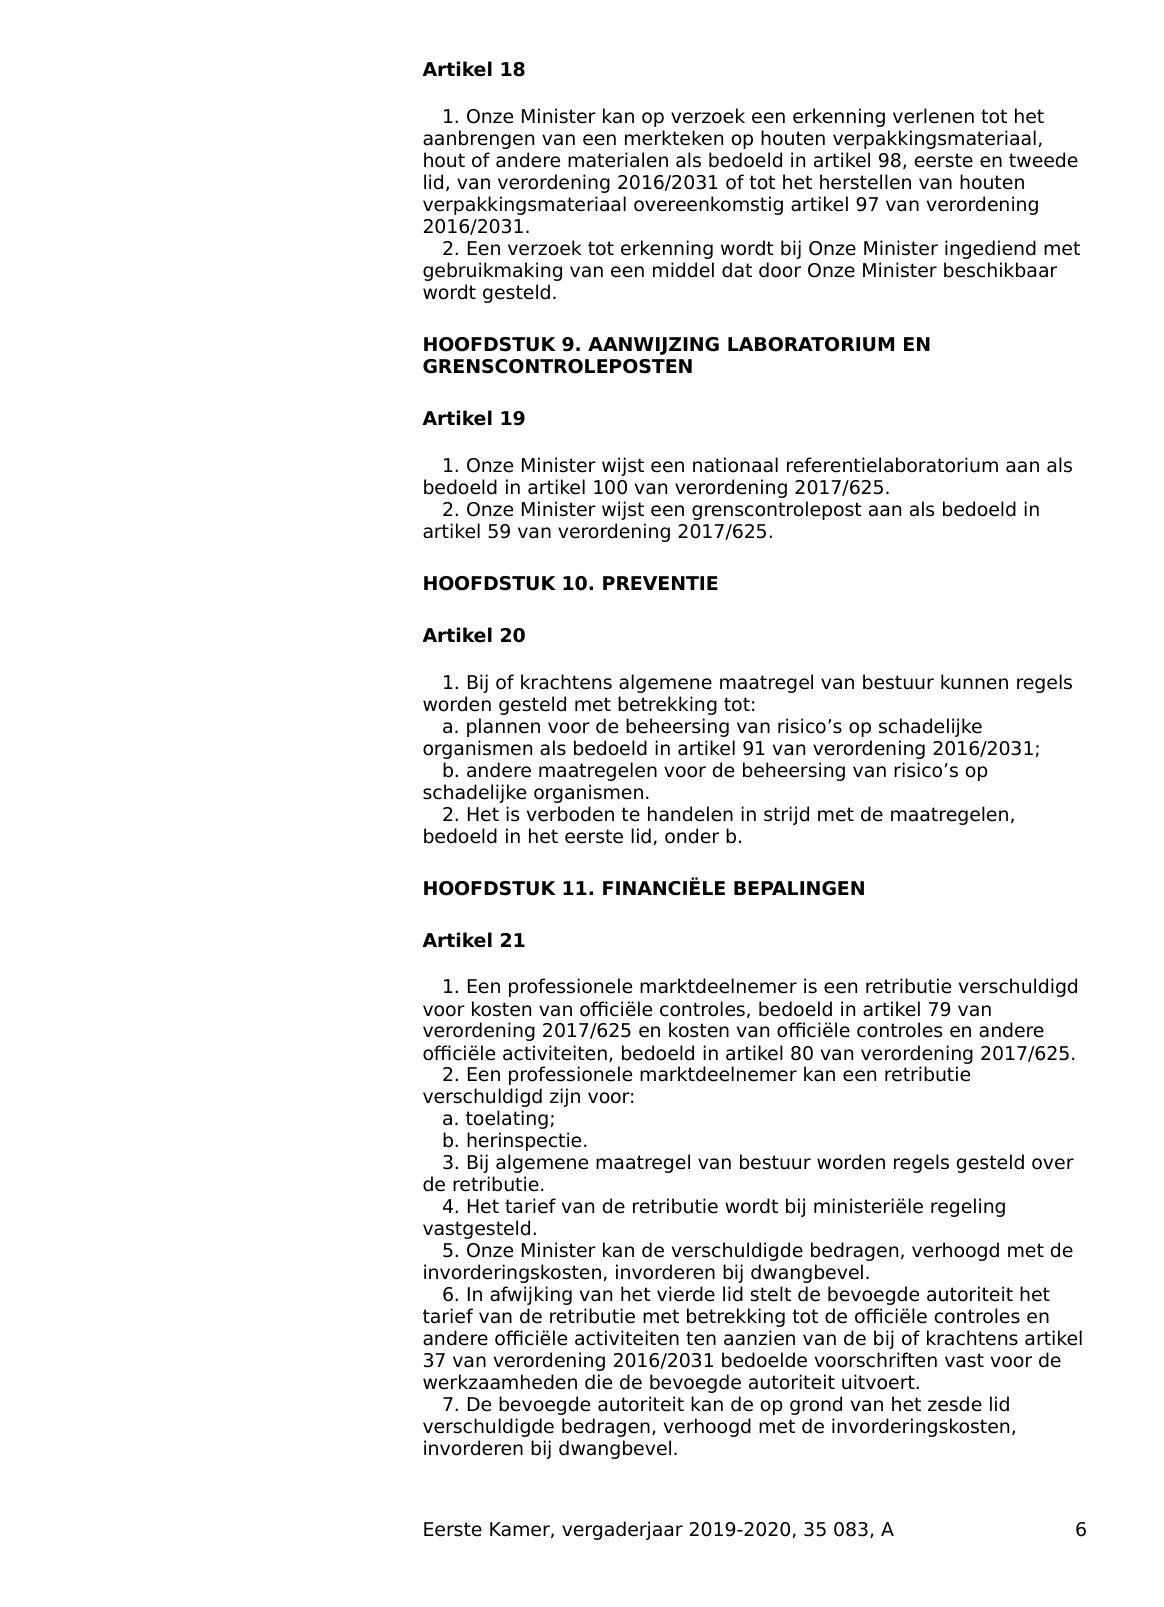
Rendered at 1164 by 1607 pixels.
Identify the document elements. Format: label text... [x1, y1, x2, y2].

text 2. Een verzoek tot erkenning wordt bij Onze Minister ingediend met gebruikmaking van een middel dat door Onze Minister beschikbaar wordt gesteld. [422, 238, 1087, 304]
text 2. Het is verboden te handelen in strijd met de maatregelen, bedoeld in het eerste lid, onder b. [422, 803, 1087, 847]
text 5. Onze Minister kan de verschuldigde bedragen, verhoogd met de invorderingskosten, invorderen bij dwangbevel. [422, 1240, 1087, 1284]
text 7. De bevoegde autoriteit kan de op grond van het zesde lid verschuldigde bedragen, verhoogd met de invorderingskosten, invorderen bij dwangbevel. [422, 1394, 1087, 1460]
text 2. Een professionele marktdeelnemer kan een retributie verschuldigd zijn voor: [422, 1064, 1087, 1108]
text 6. In afwijking van het vierde lid stelt de bevoegde autoriteit het tarief van de retributie met betrekking tot de officiële controles en andere officiële activiteiten ten aanzien van de bij of krachtens artikel 37 van verordening 2016/2031 bedoelde voorschriften vast voor de werkzaamheden die de bevoegde autoriteit uitvoert. [422, 1284, 1087, 1394]
subtitle HOOFDSTUK 9. AANWIJZING LABORATORIUM EN GRENSCONTROLEPOSTEN [422, 334, 1087, 378]
text 1. Onze Minister wijst een nationaal referentielaboratorium aan als bedoeld in artikel 100 van verordening 2017/625. [422, 455, 1087, 499]
text 3. Bij algemene maatregel van bestuur worden regels gesteld over de retributie. [422, 1152, 1087, 1196]
text 1. Onze Minister kan op verzoek een erkenning verlenen tot het aanbrengen van een merkteken op houten verpakkingsmateriaal, hout of andere materialen als bedoeld in artikel 98, eerste en tweede lid, van verordening 2016/2031 of tot het herstellen van houten verpakkingsmateriaal overeenkomstig artikel 97 van verordening 2016/2031. [422, 106, 1087, 238]
text 2. Onze Minister wijst een grenscontrolepost aan als bedoeld in artikel 59 van verordening 2017/625. [422, 499, 1087, 543]
subtitle Artikel 18 [422, 59, 1087, 81]
subtitle HOOFDSTUK 10. PREVENTIE [422, 573, 1087, 595]
text 1. Een professionele marktdeelnemer is een retributie verschuldigd voor kosten van officiële controles, bedoeld in artikel 79 van verordening 2017/625 en kosten van officiële controles en andere officiële activiteiten, bedoeld in artikel 80 van verordening 2017/625. [422, 976, 1087, 1064]
text b. herinspectie. [422, 1130, 1087, 1152]
text 4. Het tarief van de retributie wordt bij ministeriële regeling vastgesteld. [422, 1196, 1087, 1240]
subtitle Artikel 20 [422, 625, 1087, 647]
text 1. Bij of krachtens algemene maatregel van bestuur kunnen regels worden gesteld met betrekking tot: [422, 672, 1087, 716]
text b. andere maatregelen voor de beheersing van risico’s op schadelijke organismen. [422, 759, 1087, 803]
text a. toelating; [422, 1108, 1087, 1130]
subtitle Artikel 19 [422, 408, 1087, 430]
subtitle Artikel 21 [422, 929, 1087, 951]
text a. plannen voor de beheersing van risico’s op schadelijke organismen als bedoeld in artikel 91 van verordening 2016/2031; [422, 716, 1087, 759]
subtitle HOOFDSTUK 11. FINANCIËLE BEPALINGEN [422, 877, 1087, 899]
